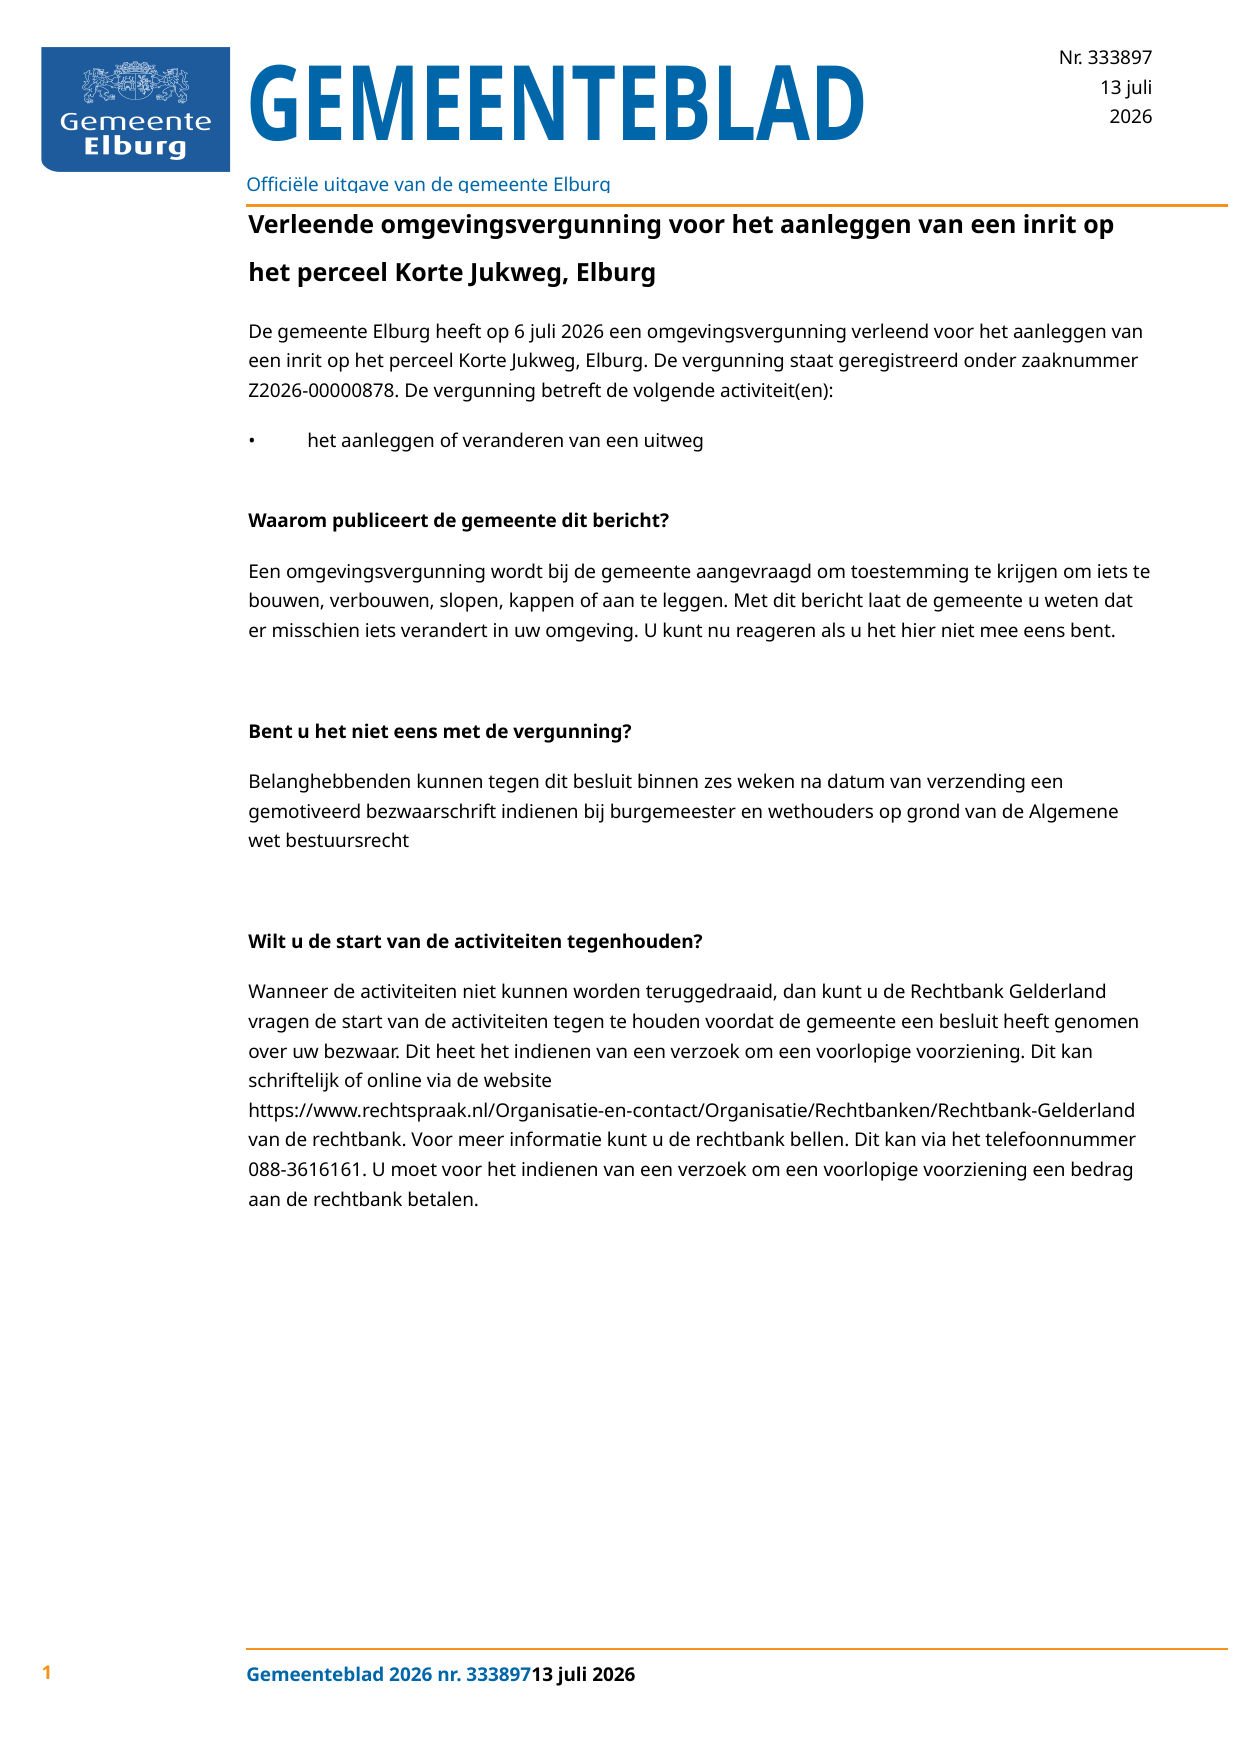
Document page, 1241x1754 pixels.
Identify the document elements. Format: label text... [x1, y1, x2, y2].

picture [41, 47, 231, 172]
text Een omgevingsvergunning wordt bij de gemeente aangevraagd om toestemming te krijgen om iets te bouwen, verbouwen, slopen, kappen of aan te leggen. Met dit bericht laat de gemeente u weten dat er misschien iets verandert in uw omgeving. U kunt nu reageren als u het hier niet mee eens bent. [248, 558, 1152, 643]
text Wilt u de start van de activiteiten tegenhouden? [248, 928, 1152, 954]
list het aanleggen of veranderen van een uitweg [248, 427, 1152, 453]
text Bent u het niet eens met de vergunning? [248, 718, 1152, 744]
text Verleende omgevingsvergunning voor het aanleggen van een inrit op het perceel Korte Jukweg, Elburg [248, 207, 1152, 288]
text De gemeente Elburg heeft op 6 juli 2026 een omgevingsvergunning verleend voor het aanleggen van een inrit op het perceel Korte Jukweg, Elburg. De vergunning staat geregistreerd onder zaaknummer Z2026-00000878. De vergunning betreft de volgende activiteit(en): [248, 318, 1152, 403]
text Wanneer de activiteiten niet kunnen worden teruggedraaid, dan kunt u de Rechtbank Gelderland vragen de start van de activiteiten tegen te houden voordat de gemeente een besluit heeft genomen over uw bezwaar. Dit heet het indienen van een verzoek om een voorlopige voorziening. Dit kan schriftelijk of online via de website https://www.rechtspraak.nl/Organisatie-en-contact/Organisatie/Rechtbanken/Rechtbank-Gelderland van de rechtbank. Voor meer informatie kunt u de rechtbank bellen. Dit kan via het telefoonnummer 088-3616161. U moet voor het indienen van een verzoek om een voorlopige voorziening een bedrag aan de rechtbank betalen. [248, 979, 1152, 1212]
text Waarom publiceert de gemeente dit bericht? [248, 507, 1152, 533]
text Belanghebbenden kunnen tegen dit besluit binnen zes weken na datum van verzending een gemotiveerd bezwaarschrift indienen bij burgemeester en wethouders op grond van de Algemene wet bestuursrecht [248, 768, 1152, 853]
